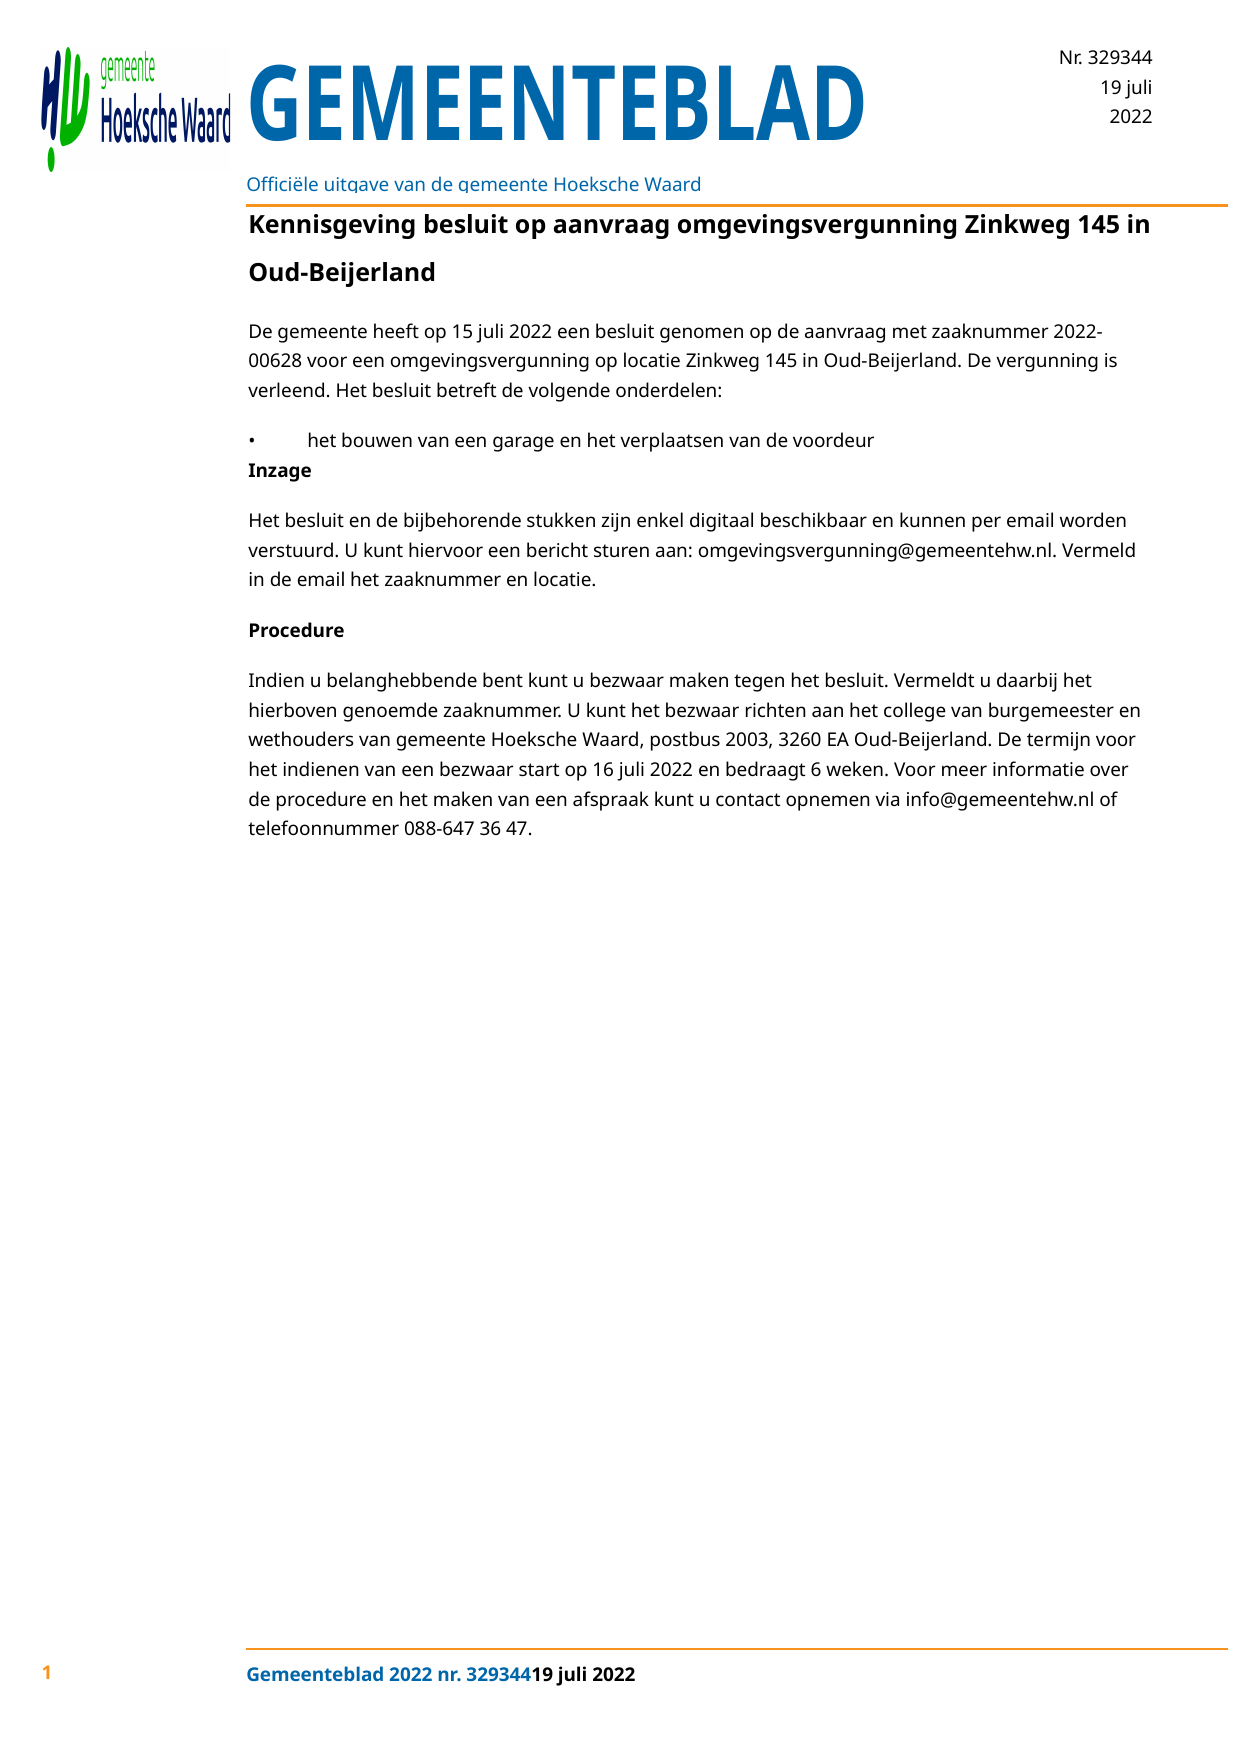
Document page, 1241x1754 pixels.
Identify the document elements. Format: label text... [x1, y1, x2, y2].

picture [41, 47, 231, 172]
text Procedure [248, 617, 1152, 643]
list het bouwen van een garage en het verplaatsen van de voordeur [248, 427, 1152, 453]
text Indien u belanghebbende bent kunt u bezwaar maken tegen het besluit. Vermeldt u daarbij het hierboven genoemde zaaknummer. U kunt het bezwaar richten aan het college van burgemeester en wethouders van gemeente Hoeksche Waard, postbus 2003, 3260 EA Oud-Beijerland. De termijn voor het indienen van een bezwaar start op 16 juli 2022 en bedraagt 6 weken. Voor meer informatie over de procedure en het maken van een afspraak kunt u contact opnemen via info@gemeentehw.nl of telefoonnummer 088-647 36 47. [248, 667, 1152, 841]
text Het besluit en de bijbehorende stukken zijn enkel digitaal beschikbaar en kunnen per email worden verstuurd. U kunt hiervoor een bericht sturen aan: omgevingsvergunning@gemeentehw.nl. Vermeld in de email het zaaknummer en locatie. [248, 507, 1152, 592]
text Kennisgeving besluit op aanvraag omgevingsvergunning Zinkweg 145 in Oud-Beijerland [248, 207, 1152, 288]
text De gemeente heeft op 15 juli 2022 een besluit genomen op de aanvraag met zaaknummer 2022-00628 voor een omgevingsvergunning op locatie Zinkweg 145 in Oud-Beijerland. De vergunning is verleend. Het besluit betreft de volgende onderdelen: [248, 318, 1152, 403]
text Inzage [248, 457, 1152, 483]
